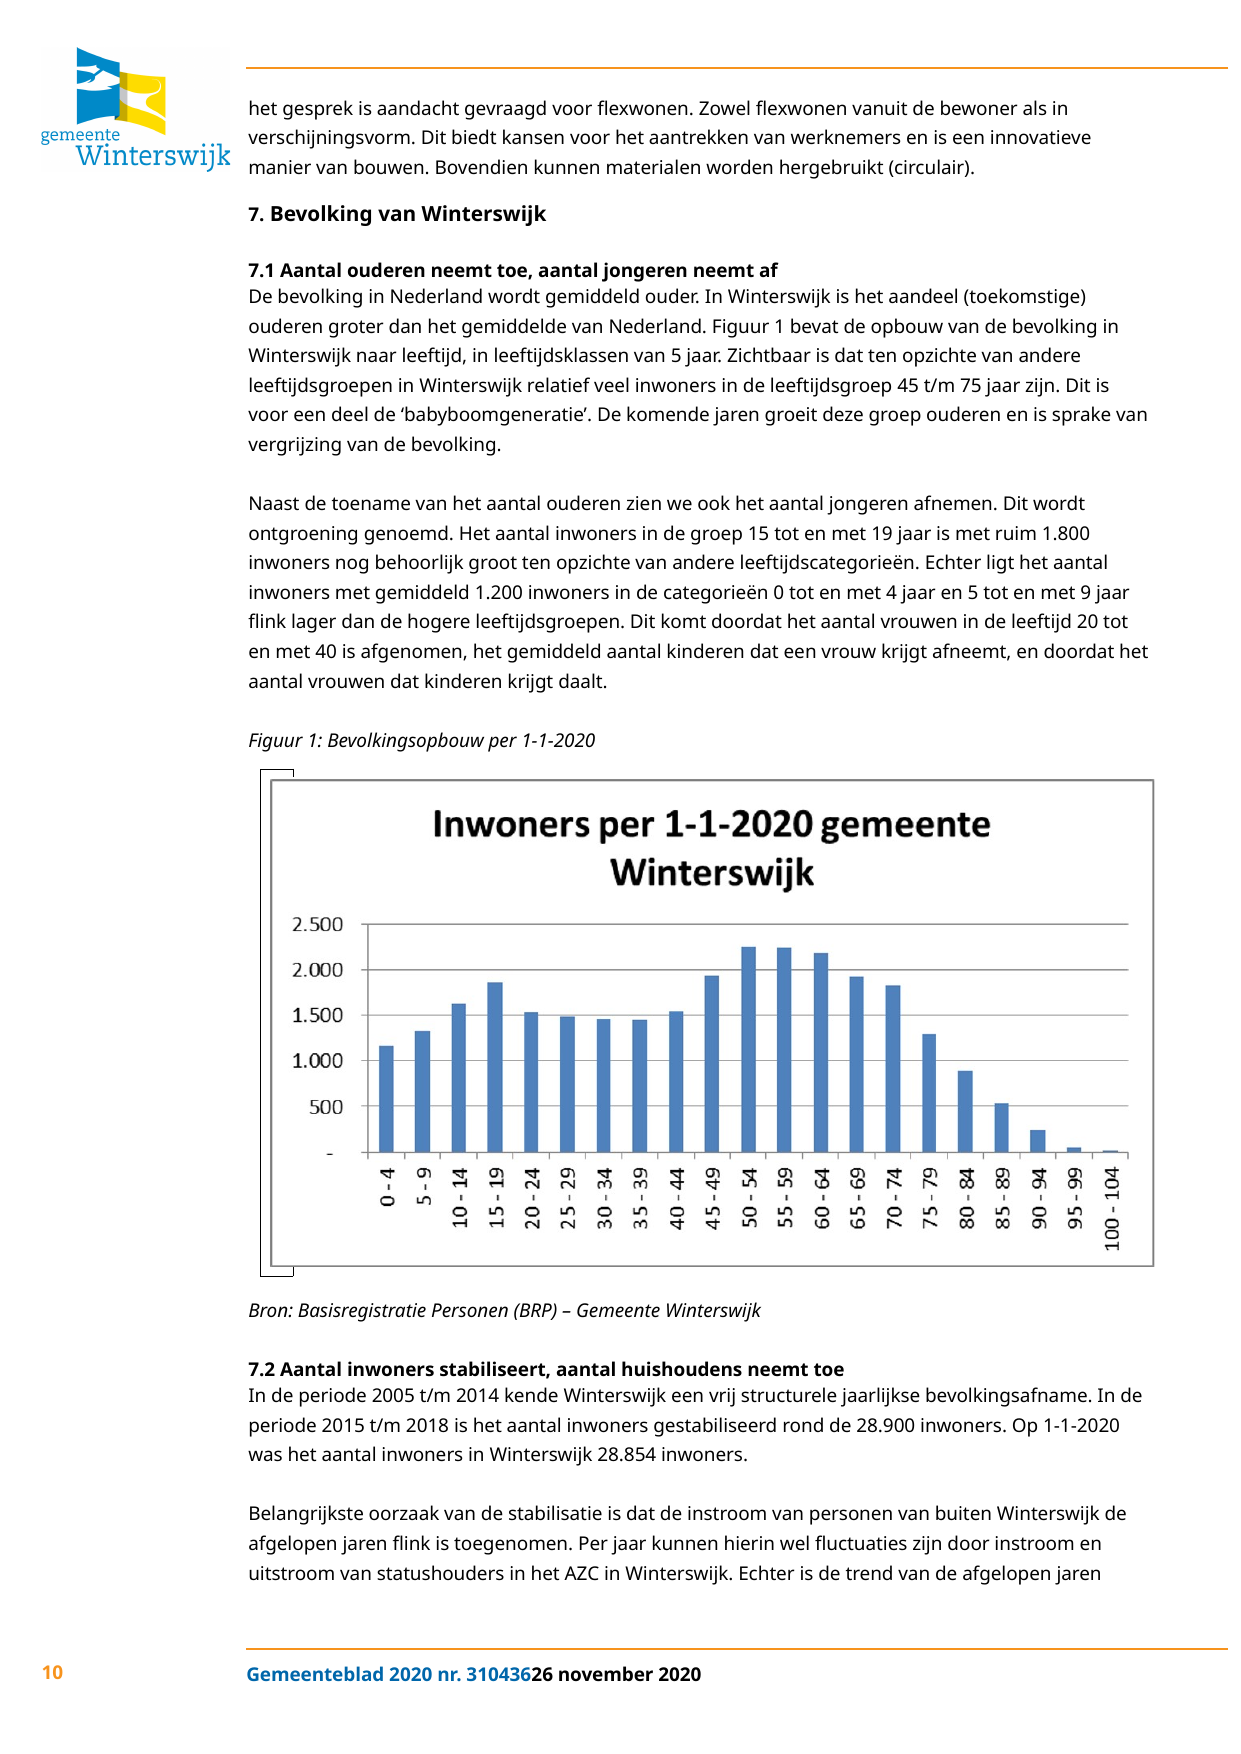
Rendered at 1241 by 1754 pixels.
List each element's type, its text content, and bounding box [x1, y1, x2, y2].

text 7.2 Aantal inwoners stabiliseert, aantal huishoudens neemt toe [248, 1357, 1152, 1382]
text Bron: Basisregistratie Personen (BRP) – Gemeente Winterswijk [248, 1297, 1152, 1323]
picture [225, 153, 231, 162]
text In de periode 2005 t/m 2014 kende Winterswijk een vrij structurele jaarlijkse bevolkingsafname. In de periode 2015 t/m 2018 is het aantal inwoners gestabiliseerd rond de 28.900 inwoners. Op 1-1-2020 was het aantal inwoners in Winterswijk 28.854 inwoners. [248, 1382, 1152, 1467]
text 7. Bevolking van Winterswijk [248, 199, 1152, 228]
text De bevolking in Nederland wordt gemiddeld ouder. In Winterswijk is het aandeel (toekomstige) ouderen groter dan het gemiddelde van Nederland. Figuur 1 bevat de opbouw van de bevolking in Winterswijk naar leeftijd, in leeftijdsklassen van 5 jaar. Zichtbaar is dat ten opzichte van andere leeftijdsgroepen in Winterswijk relatief veel inwoners in de leeftijdsgroep 45 t/m 75 jaar zijn. Dit is voor een deel de ‘babyboomgeneratie’. De komende jaren groeit deze groep ouderen en is sprake van vergrijzing van de bevolking. [248, 283, 1152, 457]
picture [268, 777, 1155, 1267]
text Figuur 1: Bevolkingsopbouw per 1-1-2020 [248, 727, 1152, 753]
text 7.1 Aantal ouderen neemt toe, aantal jongeren neemt af [248, 258, 1152, 283]
text Belangrijkste oorzaak van de stabilisatie is dat de instroom van personen van buiten Winterswijk de afgelopen jaren flink is toegenomen. Per jaar kunnen hierin wel fluctuaties zijn door instroom en uitstroom van statushouders in het AZC in Winterswijk. Echter is de trend van de afgelopen jaren [248, 1501, 1152, 1586]
picture [41, 47, 231, 172]
text het gesprek is aandacht gevraagd voor flexwonen. Zowel flexwonen vanuit de bewoner als in verschijningsvorm. Dit biedt kansen voor het aantrekken van werknemers en is een innovatieve manier van bouwen. Bovendien kunnen materialen worden hergebruikt (circulair). [248, 95, 1152, 180]
text Naast de toename van het aantal ouderen zien we ook het aantal jongeren afnemen. Dit wordt ontgroening genoemd. Het aantal inwoners in de groep 15 tot en met 19 jaar is met ruim 1.800 inwoners nog behoorlijk groot ten opzichte van andere leeftijdscategorieën. Echter ligt het aantal inwoners met gemiddeld 1.200 inwoners in de categorieën 0 tot en met 4 jaar en 5 tot en met 9 jaar flink lager dan de hogere leeftijdsgroepen. Dit komt doordat het aantal vrouwen in de leeftijd 20 tot en met 40 is afgenomen, het gemiddeld aantal kinderen dat een vrouw krijgt afneemt, en doordat het aantal vrouwen dat kinderen krijgt daalt. [248, 490, 1152, 694]
